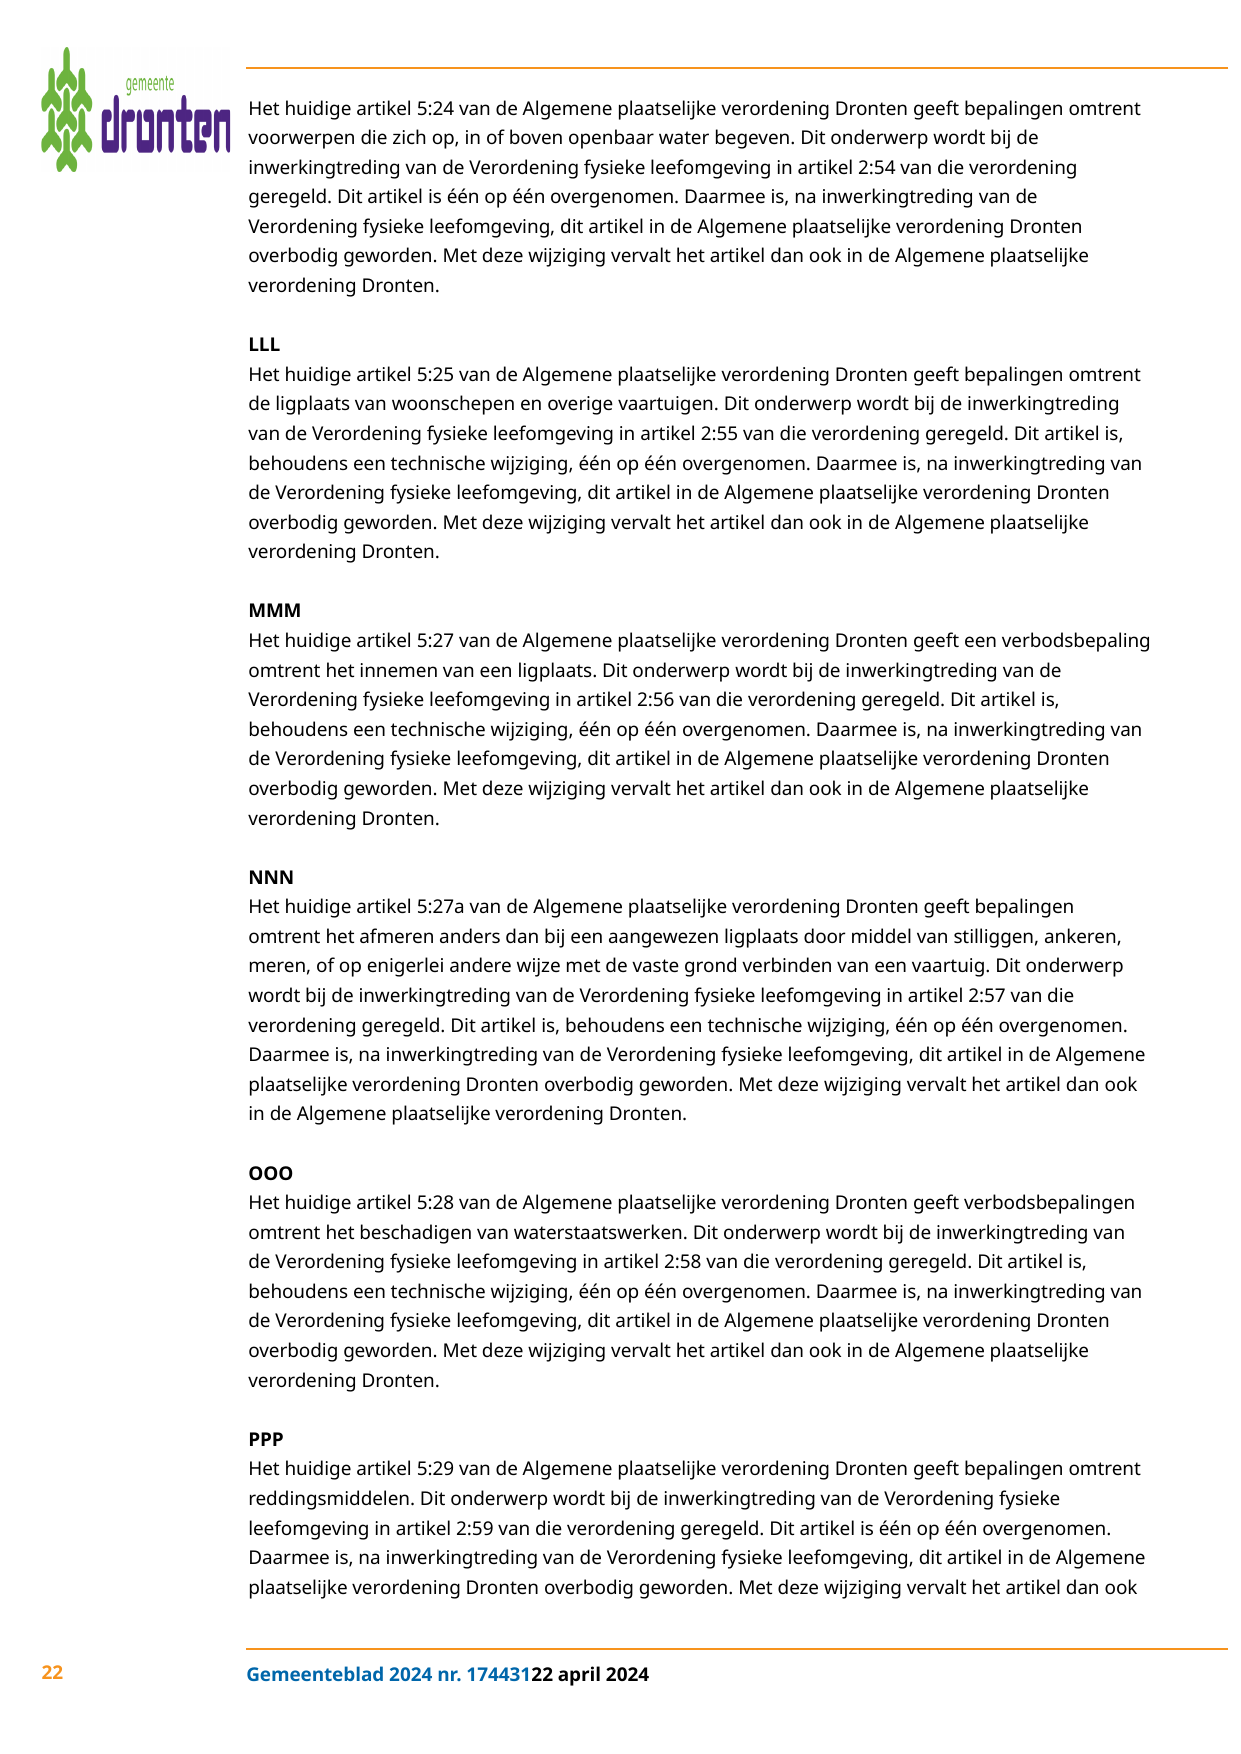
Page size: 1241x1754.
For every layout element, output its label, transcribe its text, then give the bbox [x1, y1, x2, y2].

text NNN [248, 864, 1152, 890]
text Het huidige artikel 5:27 van de Algemene plaatselijke verordening Dronten geeft een verbodsbepaling omtrent het innemen van een ligplaats. Dit onderwerp wordt bij de inwerkingtreding van de Verordening fysieke leefomgeving in artikel 2:56 van die verordening geregeld. Dit artikel is, behoudens een technische wijziging, één op één overgenomen. Daarmee is, na inwerkingtreding van de Verordening fysieke leefomgeving, dit artikel in de Algemene plaatselijke verordening Dronten overbodig geworden. Met deze wijziging vervalt het artikel dan ook in de Algemene plaatselijke verordening Dronten. [248, 627, 1152, 831]
text LLL [248, 331, 1152, 357]
text Het huidige artikel 5:24 van de Algemene plaatselijke verordening Dronten geeft bepalingen omtrent voorwerpen die zich op, in of boven openbaar water begeven. Dit onderwerp wordt bij de inwerkingtreding van de Verordening fysieke leefomgeving in artikel 2:54 van die verordening geregeld. Dit artikel is één op één overgenomen. Daarmee is, na inwerkingtreding van de Verordening fysieke leefomgeving, dit artikel in de Algemene plaatselijke verordening Dronten overbodig geworden. Met deze wijziging vervalt het artikel dan ook in de Algemene plaatselijke verordening Dronten. [248, 95, 1152, 298]
text Het huidige artikel 5:25 van de Algemene plaatselijke verordening Dronten geeft bepalingen omtrent de ligplaats van woonschepen en overige vaartuigen. Dit onderwerp wordt bij de inwerkingtreding van de Verordening fysieke leefomgeving in artikel 2:55 van die verordening geregeld. Dit artikel is, behoudens een technische wijziging, één op één overgenomen. Daarmee is, na inwerkingtreding van de Verordening fysieke leefomgeving, dit artikel in de Algemene plaatselijke verordening Dronten overbodig geworden. Met deze wijziging vervalt het artikel dan ook in de Algemene plaatselijke verordening Dronten. [248, 361, 1152, 564]
text PPP [248, 1426, 1152, 1452]
text Het huidige artikel 5:28 van de Algemene plaatselijke verordening Dronten geeft verbodsbepalingen omtrent het beschadigen van waterstaatswerken. Dit onderwerp wordt bij de inwerkingtreding van de Verordening fysieke leefomgeving in artikel 2:58 van die verordening geregeld. Dit artikel is, behoudens een technische wijziging, één op één overgenomen. Daarmee is, na inwerkingtreding van de Verordening fysieke leefomgeving, dit artikel in de Algemene plaatselijke verordening Dronten overbodig geworden. Met deze wijziging vervalt het artikel dan ook in de Algemene plaatselijke verordening Dronten. [248, 1189, 1152, 1393]
text Het huidige artikel 5:29 van de Algemene plaatselijke verordening Dronten geeft bepalingen omtrent reddingsmiddelen. Dit onderwerp wordt bij de inwerkingtreding van de Verordening fysieke leefomgeving in artikel 2:59 van die verordening geregeld. Dit artikel is één op één overgenomen. Daarmee is, na inwerkingtreding van de Verordening fysieke leefomgeving, dit artikel in de Algemene plaatselijke verordening Dronten overbodig geworden. Met deze wijziging vervalt het artikel dan ook [248, 1456, 1152, 1600]
text MMM [248, 598, 1152, 623]
text OOO [248, 1160, 1152, 1186]
text Het huidige artikel 5:27a van de Algemene plaatselijke verordening Dronten geeft bepalingen omtrent het afmeren anders dan bij een aangewezen ligplaats door middel van stilliggen, ankeren, meren, of op enigerlei andere wijze met de vaste grond verbinden van een vaartuig. Dit onderwerp wordt bij de inwerkingtreding van de Verordening fysieke leefomgeving in artikel 2:57 van die verordening geregeld. Dit artikel is, behoudens een technische wijziging, één op één overgenomen. Daarmee is, na inwerkingtreding van de Verordening fysieke leefomgeving, dit artikel in de Algemene plaatselijke verordening Dronten overbodig geworden. Met deze wijziging vervalt het artikel dan ook in de Algemene plaatselijke verordening Dronten. [248, 893, 1152, 1126]
picture [41, 47, 231, 172]
